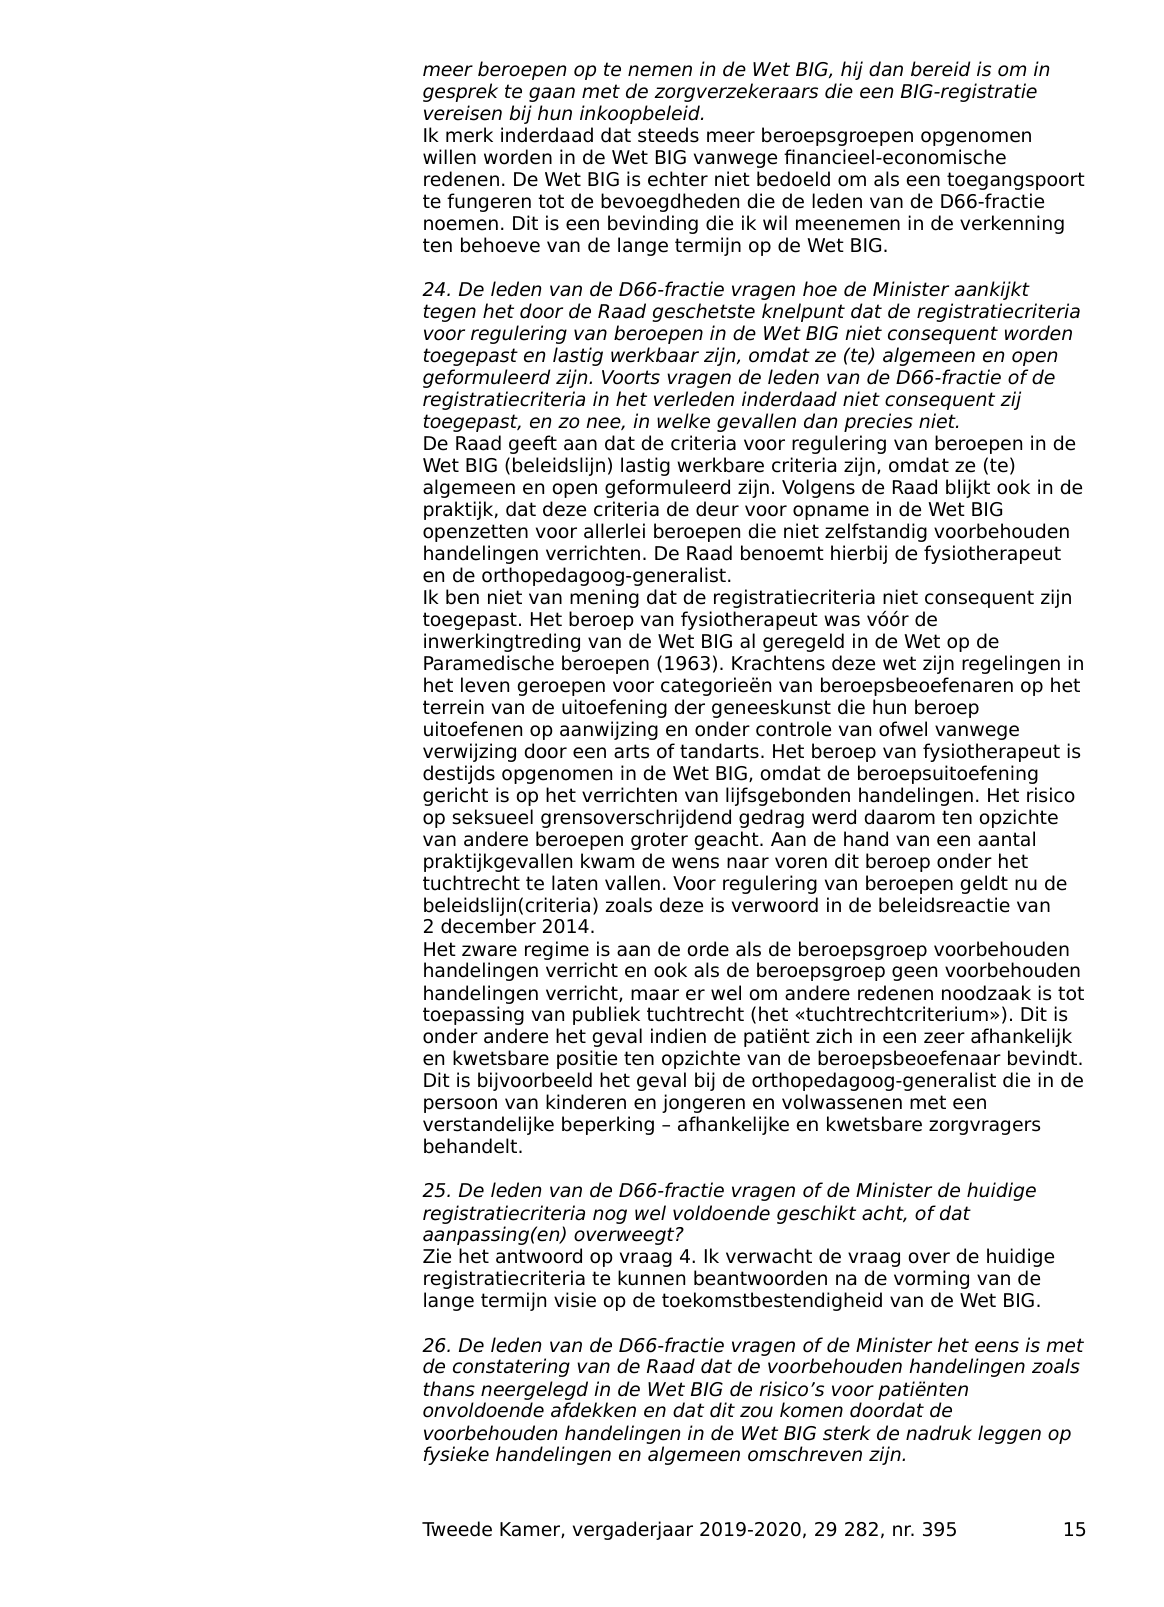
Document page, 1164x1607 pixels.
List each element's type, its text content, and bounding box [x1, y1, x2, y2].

text 25. De leden van de D66-fractie vragen of de Minister de huidige registratiecriteria nog wel voldoende geschikt acht, of dat aanpassing(en) overweegt? [422, 1180, 1087, 1246]
text Zie het antwoord op vraag 4. Ik verwacht de vraag over de huidige registratiecriteria te kunnen beantwoorden na de vorming van de lange termijn visie op de toekomstbestendigheid van de Wet BIG. [422, 1246, 1087, 1312]
text meer beroepen op te nemen in de Wet BIG, hij dan bereid is om in gesprek te gaan met de zorgverzekeraars die een BIG-registratie vereisen bij hun inkoopbeleid. [422, 59, 1087, 125]
text De Raad geeft aan dat de criteria voor regulering van beroepen in de Wet BIG (beleidslijn) lastig werkbare criteria zijn, omdat ze (te) algemeen en open geformuleerd zijn. Volgens de Raad blijkt ook in de praktijk, dat deze criteria de deur voor opname in de Wet BIG openzetten voor allerlei beroepen die niet zelfstandig voorbehouden handelingen verrichten. De Raad benoemt hierbij de fysiotherapeut en de orthopedagoog-generalist. [422, 433, 1087, 587]
text 26. De leden van de D66-fractie vragen of de Minister het eens is met de constatering van de Raad dat de voorbehouden handelingen zoals thans neergelegd in de Wet BIG de risico’s voor patiënten onvoldoende afdekken en dat dit zou komen doordat de voorbehouden handelingen in de Wet BIG sterk de nadruk leggen op fysieke handelingen en algemeen omschreven zijn. [422, 1334, 1087, 1466]
text 24. De leden van de D66-fractie vragen hoe de Minister aankijkt tegen het door de Raad geschetste knelpunt dat de registratiecriteria voor regulering van beroepen in de Wet BIG niet consequent worden toegepast en lastig werkbaar zijn, omdat ze (te) algemeen en open geformuleerd zijn. Voorts vragen de leden van de D66-fractie of de registratiecriteria in het verleden inderdaad niet consequent zij toegepast, en zo nee, in welke gevallen dan precies niet. [422, 279, 1087, 433]
text Ik ben niet van mening dat de registratiecriteria niet consequent zijn toegepast. Het beroep van fysiotherapeut was vóór de inwerkingtreding van de Wet BIG al geregeld in de Wet op de Paramedische beroepen (1963). Krachtens deze wet zijn regelingen in het leven geroepen voor categorieën van beroepsbeoefenaren op het terrein van de uitoefening der geneeskunst die hun beroep uitoefenen op aanwijzing en onder controle van ofwel vanwege verwijzing door een arts of tandarts. Het beroep van fysiotherapeut is destijds opgenomen in de Wet BIG, omdat de beroepsuitoefening gericht is op het verrichten van lijfsgebonden handelingen. Het risico op seksueel grensoverschrijdend gedrag werd daarom ten opzichte van andere beroepen groter geacht. Aan de hand van een aantal praktijkgevallen kwam de wens naar voren dit beroep onder het tuchtrecht te laten vallen. Voor regulering van beroepen geldt nu de beleidslijn(criteria) zoals deze is verwoord in de beleidsreactie van 2 december 2014. [422, 587, 1087, 938]
text Het zware regime is aan de orde als de beroepsgroep voorbehouden handelingen verricht en ook als de beroepsgroep geen voorbehouden handelingen verricht, maar er wel om andere redenen noodzaak is tot toepassing van publiek tuchtrecht (het «tuchtrechtcriterium»). Dit is onder andere het geval indien de patiënt zich in een zeer afhankelijk en kwetsbare positie ten opzichte van de beroepsbeoefenaar bevindt. Dit is bijvoorbeeld het geval bij de orthopedagoog-generalist die in de persoon van kinderen en jongeren en volwassenen met een verstandelijke beperking – afhankelijke en kwetsbare zorgvragers behandelt. [422, 938, 1087, 1158]
text Ik merk inderdaad dat steeds meer beroepsgroepen opgenomen willen worden in de Wet BIG vanwege financieel-economische redenen. De Wet BIG is echter niet bedoeld om als een toegangspoort te fungeren tot de bevoegdheden die de leden van de D66-fractie noemen. Dit is een bevinding die ik wil meenemen in de verkenning ten behoeve van de lange termijn op de Wet BIG. [422, 125, 1087, 257]
